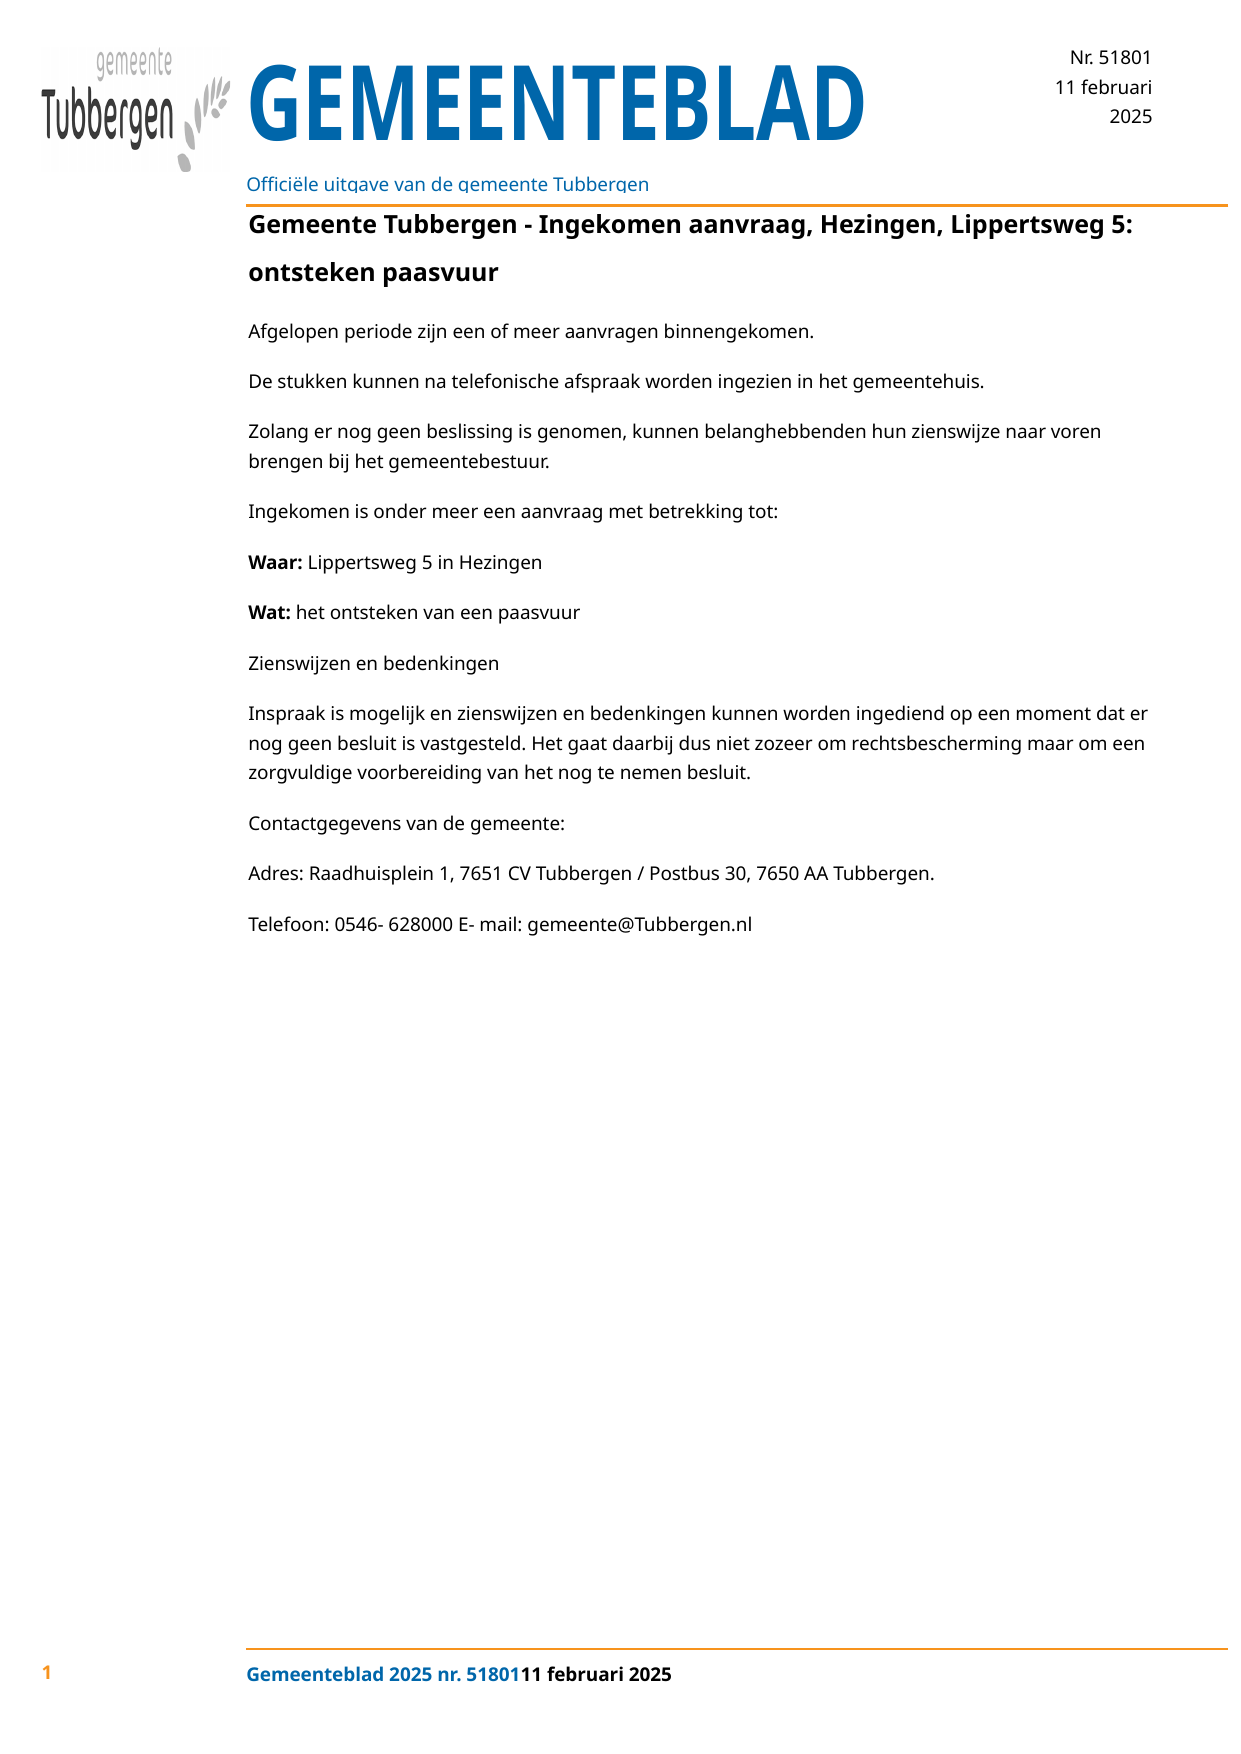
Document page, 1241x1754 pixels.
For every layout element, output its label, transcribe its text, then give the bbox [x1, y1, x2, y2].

text Waar: Lippertsweg 5 in Hezingen [248, 549, 1152, 575]
text Contactgegevens van de gemeente: [248, 810, 1152, 836]
text Zolang er nog geen beslissing is genomen, kunnen belanghebbenden hun zienswijze naar voren brengen bij het gemeentebestuur. [248, 419, 1152, 474]
text Adres: Raadhuisplein 1, 7651 CV Tubbergen / Postbus 30, 7650 AA Tubbergen. [248, 860, 1152, 886]
picture [41, 47, 231, 172]
text Telefoon: 0546- 628000 E- mail: gemeente@Tubbergen.nl [248, 911, 1152, 937]
text Inspraak is mogelijk en zienswijzen en bedenkingen kunnen worden ingediend op een moment dat er nog geen besluit is vastgesteld. Het gaat daarbij dus niet zozeer om rechtsbescherming maar om een zorgvuldige voorbereiding van het nog te nemen besluit. [248, 700, 1152, 785]
text Ingekomen is onder meer een aanvraag met betrekking tot: [248, 499, 1152, 524]
text De stukken kunnen na telefonische afspraak worden ingezien in het gemeentehuis. [248, 368, 1152, 394]
text Zienswijzen en bedenkingen [248, 650, 1152, 676]
text Gemeente Tubbergen - Ingekomen aanvraag, Hezingen, Lippertsweg 5: ontsteken paasvuur [248, 207, 1152, 288]
text Afgelopen periode zijn een of meer aanvragen binnengekomen. [248, 318, 1152, 344]
text Wat: het ontsteken van een paasvuur [248, 599, 1152, 625]
